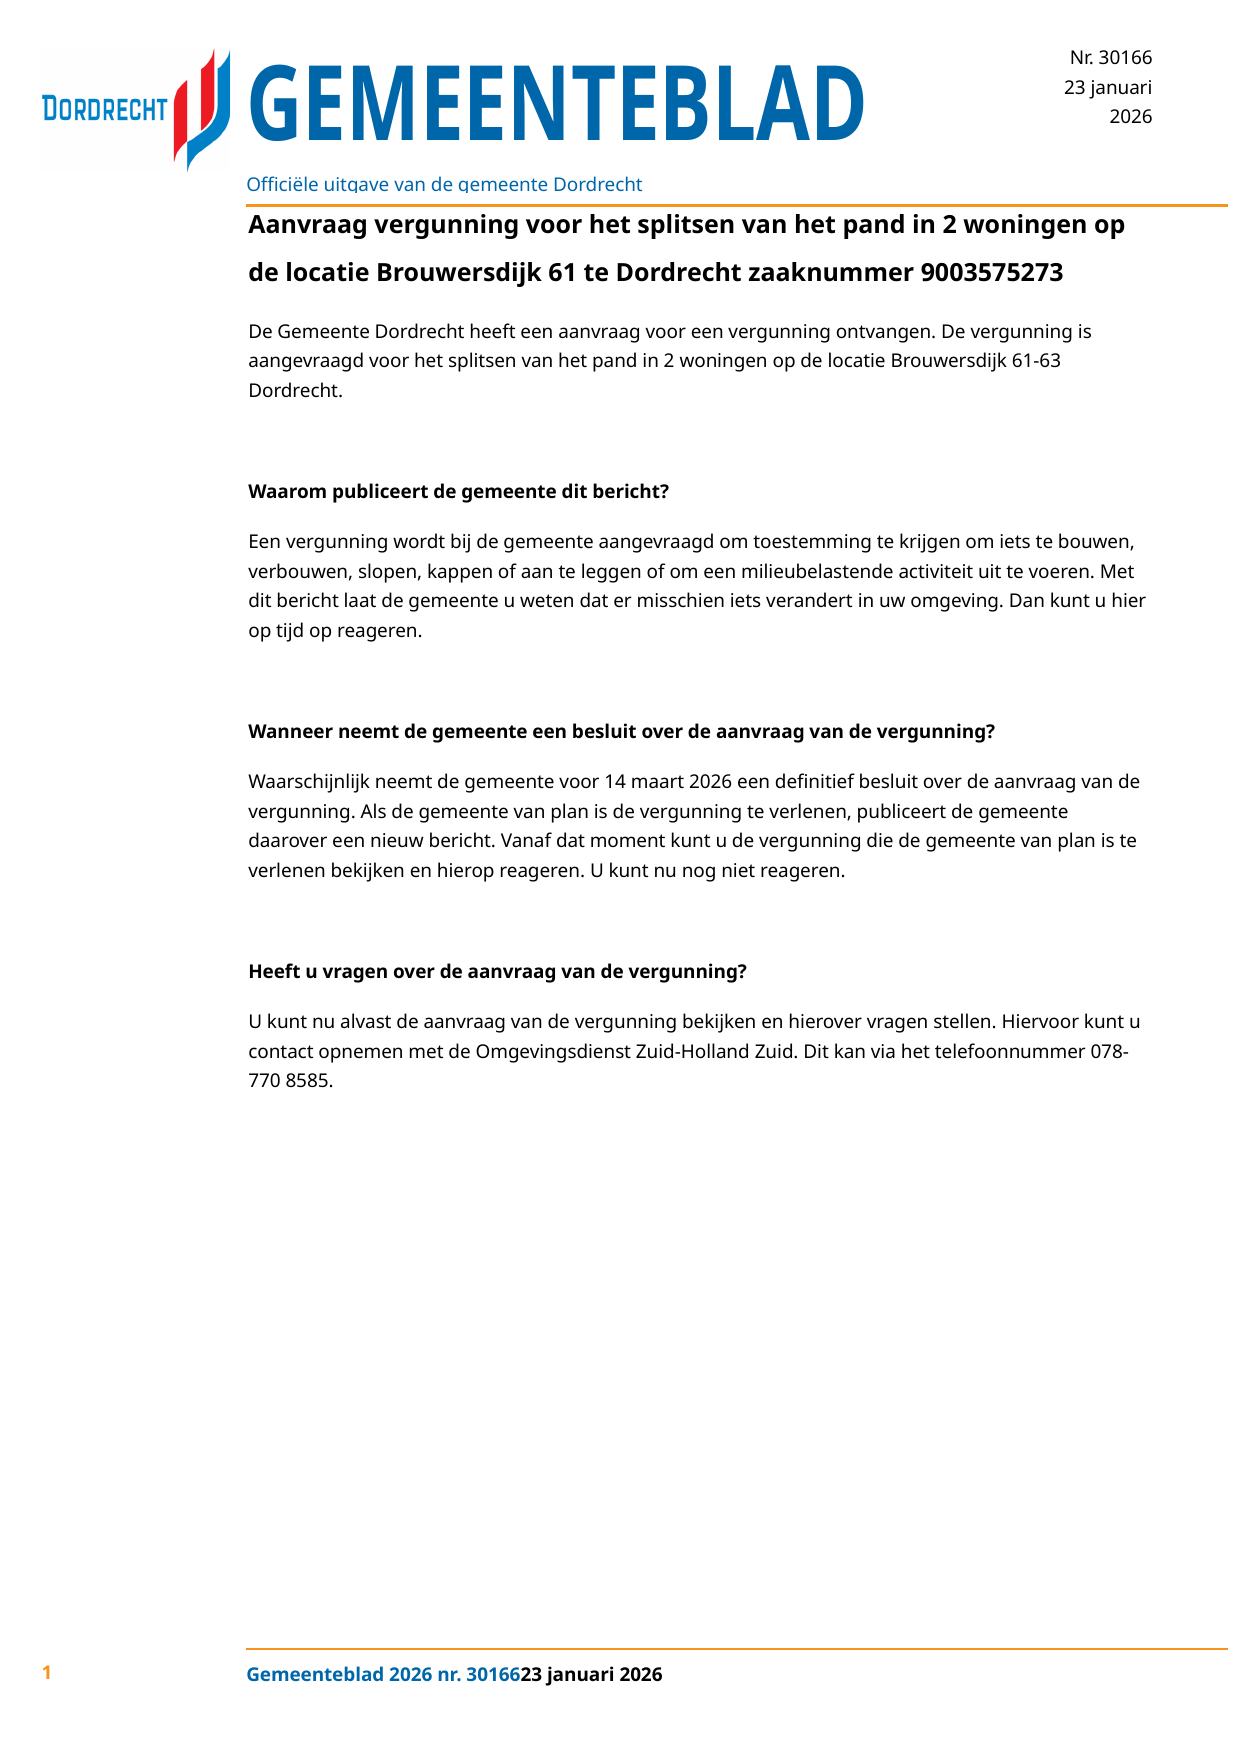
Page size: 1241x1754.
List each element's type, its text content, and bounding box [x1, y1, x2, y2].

text De Gemeente Dordrecht heeft een aanvraag voor een vergunning ontvangen. De vergunning is aangevraagd voor het splitsen van het pand in 2 woningen op de locatie Brouwersdijk 61-63 Dordrecht. [248, 318, 1152, 403]
text Heeft u vragen over de aanvraag van de vergunning? [248, 958, 1152, 984]
text U kunt nu alvast de aanvraag van de vergunning bekijken en hierover vragen stellen. Hiervoor kunt u contact opnemen met de Omgevingsdienst Zuid-Holland Zuid. Dit kan via het telefoonnummer 078-770 8585. [248, 1008, 1152, 1093]
text Waarom publiceert de gemeente dit bericht? [248, 478, 1152, 504]
text Aanvraag vergunning voor het splitsen van het pand in 2 woningen op de locatie Brouwersdijk 61 te Dordrecht zaaknummer 9003575273 [248, 207, 1152, 288]
text Waarschijnlijk neemt de gemeente voor 14 maart 2026 een definitief besluit over de aanvraag van de vergunning. Als de gemeente van plan is de vergunning te verlenen, publiceert de gemeente daarover een nieuw bericht. Vanaf dat moment kunt u de vergunning die de gemeente van plan is te verlenen bekijken en hierop reageren. U kunt nu nog niet reageren. [248, 768, 1152, 883]
text Wanneer neemt de gemeente een besluit over de aanvraag van de vergunning? [248, 718, 1152, 744]
text Een vergunning wordt bij de gemeente aangevraagd om toestemming te krijgen om iets te bouwen, verbouwen, slopen, kappen of aan te leggen of om een milieubelastende activiteit uit te voeren. Met dit bericht laat de gemeente u weten dat er misschien iets verandert in uw omgeving. Dan kunt u hier op tijd op reageren. [248, 528, 1152, 643]
picture [41, 47, 231, 172]
